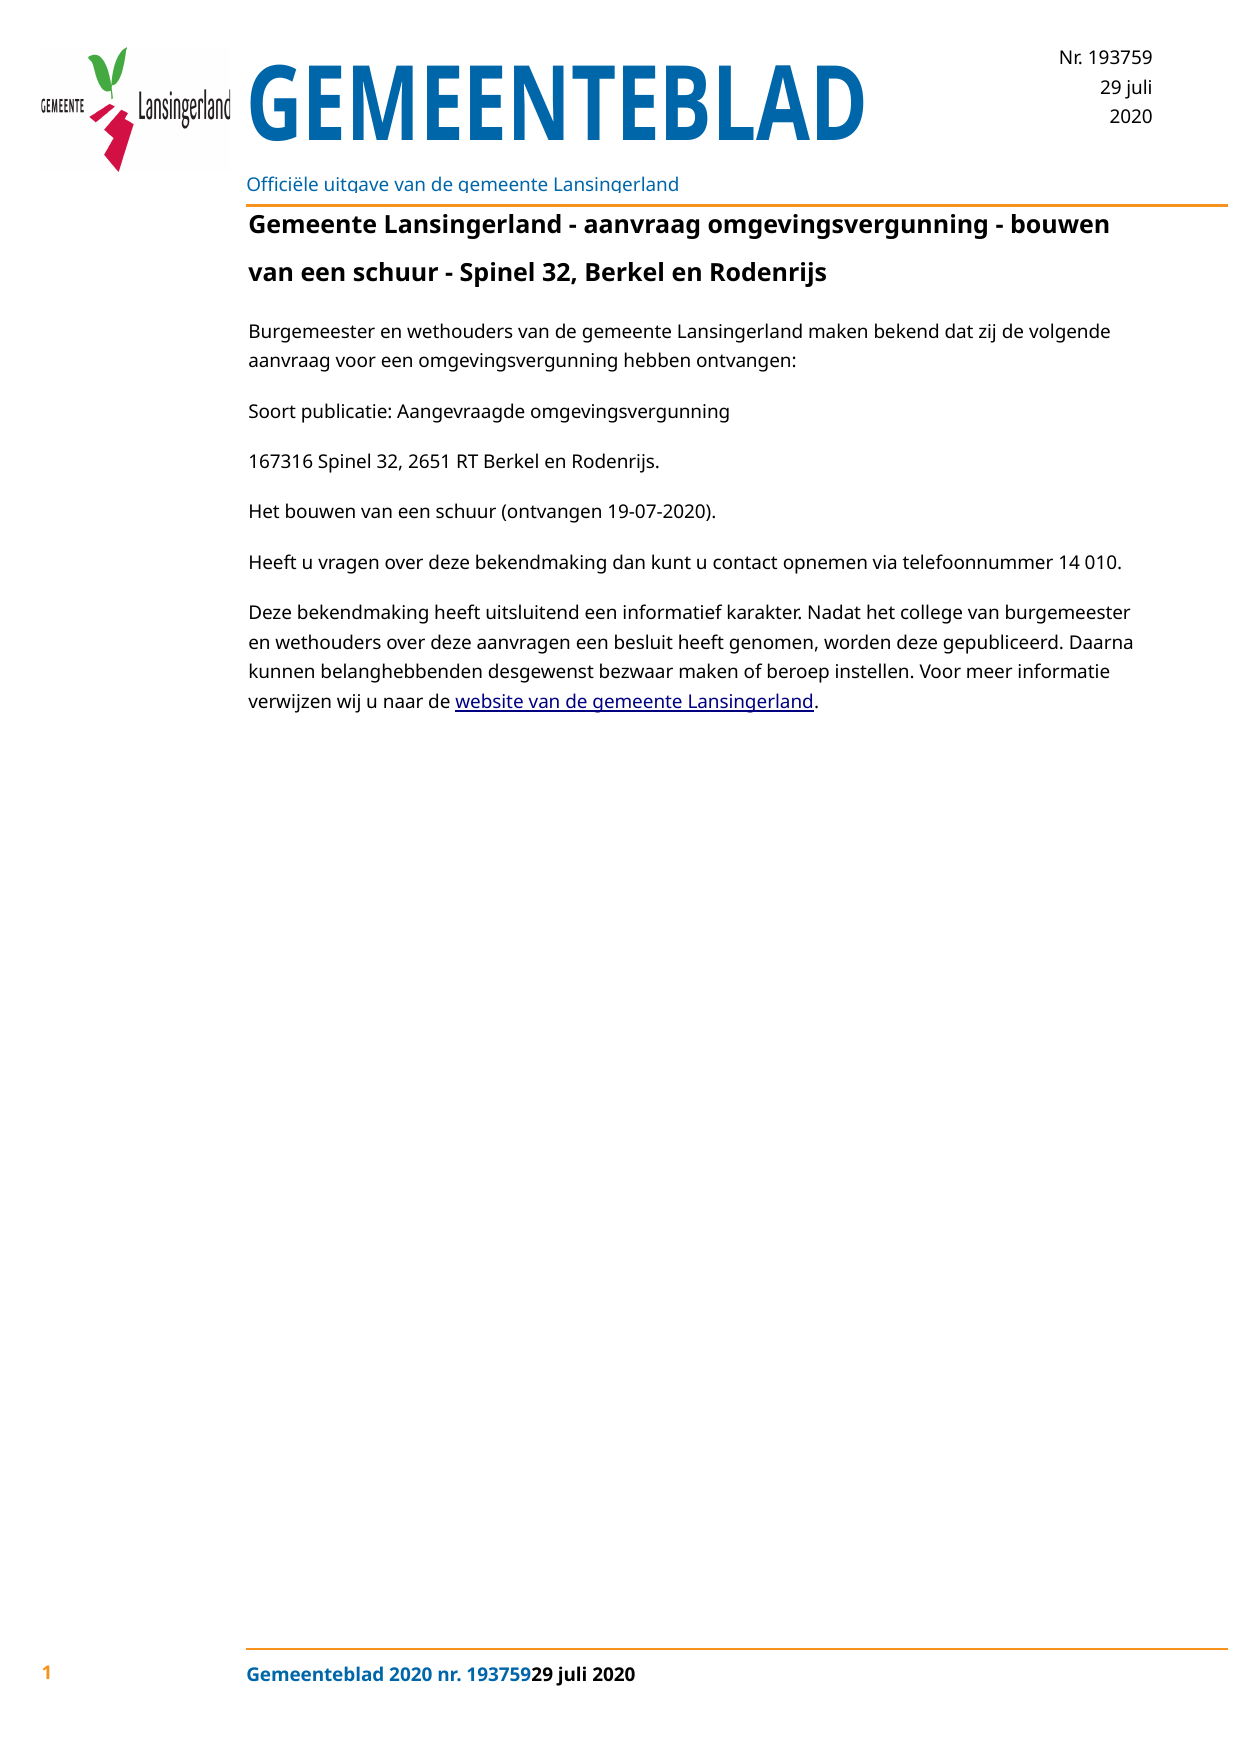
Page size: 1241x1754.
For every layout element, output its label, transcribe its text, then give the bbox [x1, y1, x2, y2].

text Soort publicatie: Aangevraagde omgevingsvergunning [248, 398, 1152, 424]
text Deze bekendmaking heeft uitsluitend een informatief karakter. Nadat het college van burgemeester en wethouders over deze aanvragen een besluit heeft genomen, worden deze gepubliceerd. Daarna kunnen belanghebbenden desgewenst bezwaar maken of beroep instellen. Voor meer informatie verwijzen wij u naar de website van de gemeente Lansingerland. [248, 599, 1152, 714]
text 167316 Spinel 32, 2651 RT Berkel en Rodenrijs. [248, 448, 1152, 474]
text Burgemeester en wethouders van de gemeente Lansingerland maken bekend dat zij de volgende aanvraag voor een omgevingsvergunning hebben ontvangen: [248, 318, 1152, 373]
text Heeft u vragen over deze bekendmaking dan kunt u contact opnemen via telefoonnummer 14 010. [248, 549, 1152, 575]
picture [41, 47, 231, 172]
text Gemeente Lansingerland - aanvraag omgevingsvergunning - bouwen van een schuur - Spinel 32, Berkel en Rodenrijs [248, 207, 1152, 288]
text Het bouwen van een schuur (ontvangen 19-07-2020). [248, 499, 1152, 524]
